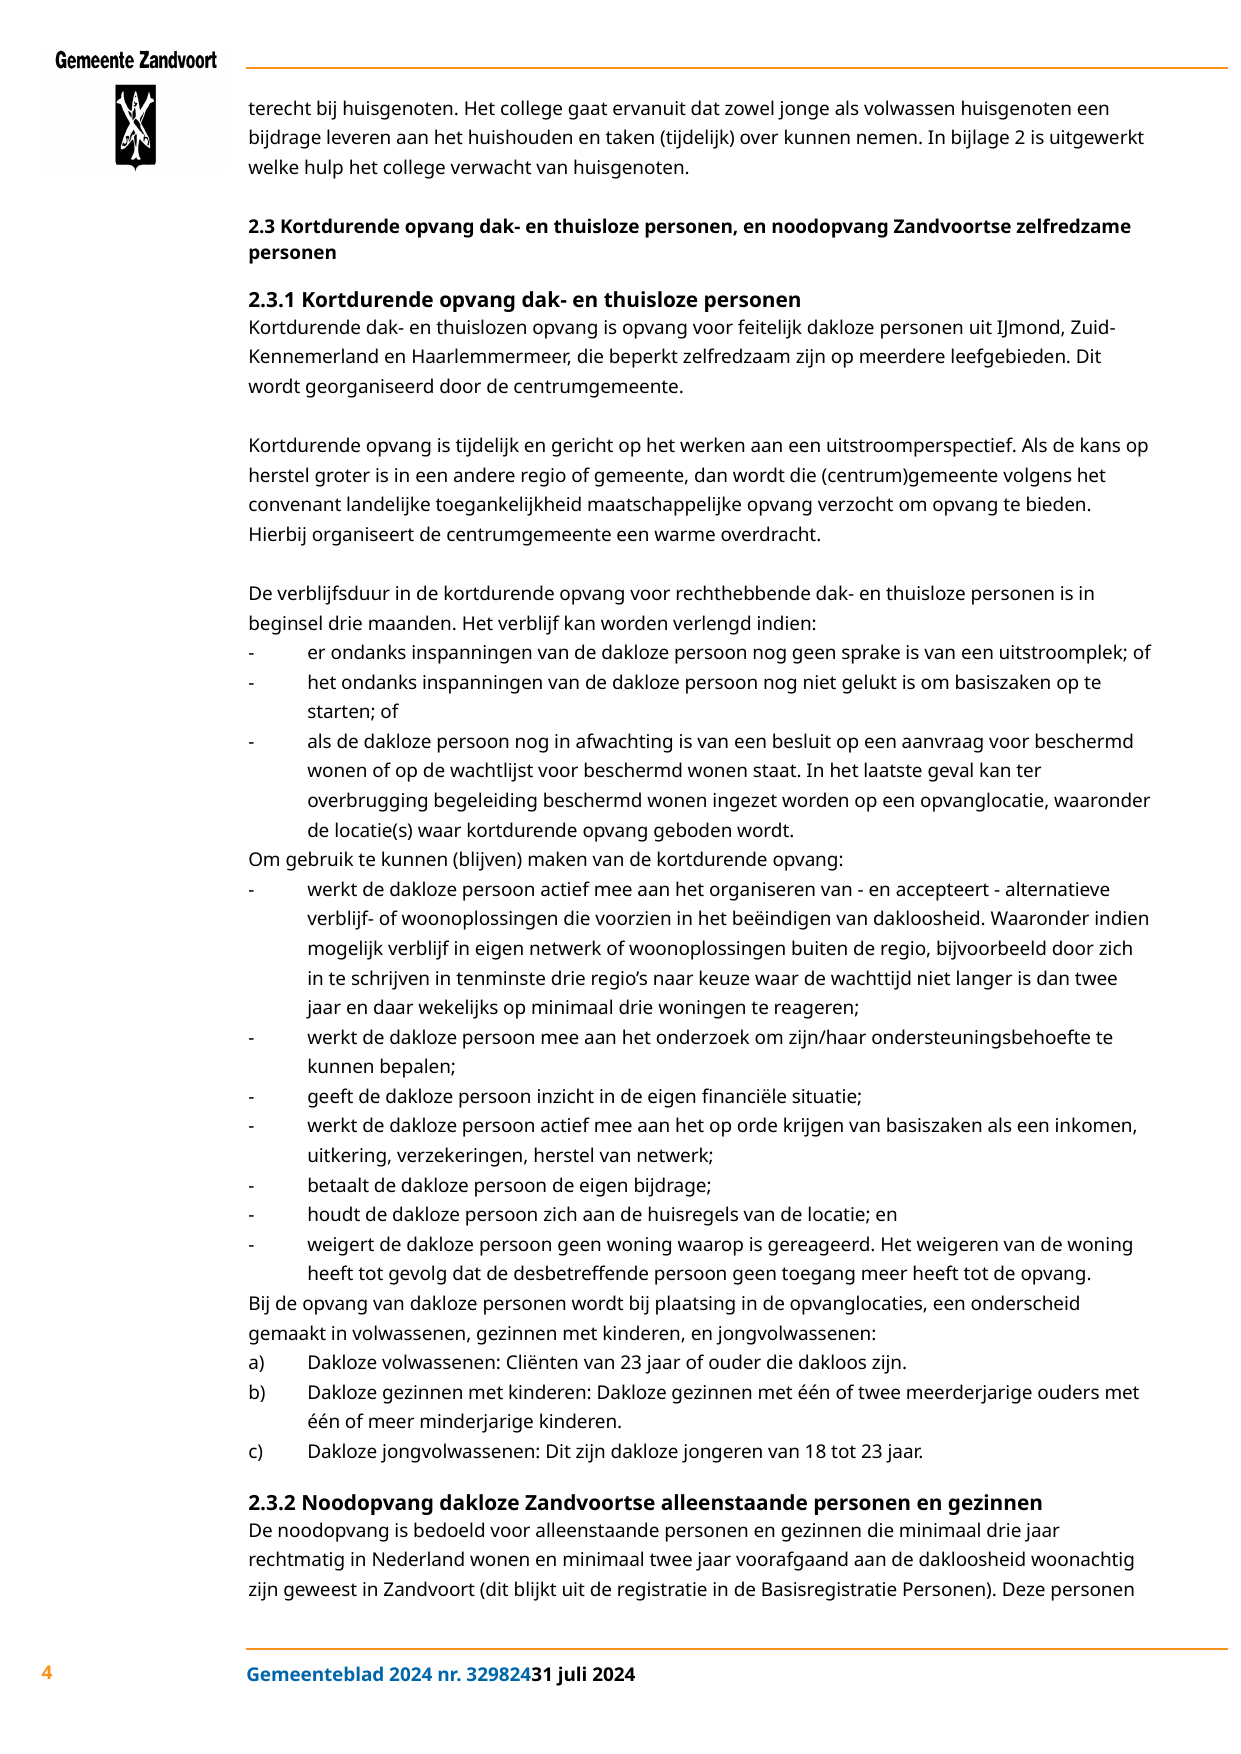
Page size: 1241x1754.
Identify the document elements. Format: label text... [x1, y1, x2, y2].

picture [41, 47, 231, 172]
list Dakloze volwassenen: Cliënten van 23 jaar of ouder die dakloos zijn. [248, 1349, 1152, 1375]
text Kortdurende dak- en thuislozen opvang is opvang voor feitelijk dakloze personen uit IJmond, Zuid-Kennemerland en Haarlemmermeer, die beperkt zelfredzaam zijn op meerdere leefgebieden. Dit wordt georganiseerd door de centrumgemeente. [248, 314, 1152, 399]
list geeft de dakloze persoon inzicht in de eigen financiële situatie; [248, 1083, 1152, 1109]
text terecht bij huisgenoten. Het college gaat ervanuit dat zowel jonge als volwassen huisgenoten een bijdrage leveren aan het huishouden en taken (tijdelijk) over kunnen nemen. In bijlage 2 is uitgewerkt welke hulp het college verwacht van huisgenoten. [248, 95, 1152, 180]
list werkt de dakloze persoon actief mee aan het op orde krijgen van basiszaken als een inkomen, uitkering, verzekeringen, herstel van netwerk; [248, 1113, 1152, 1168]
list weigert de dakloze persoon geen woning waarop is gereageerd. Het weigeren van de woning heeft tot gevolg dat de desbetreffende persoon geen toegang meer heeft tot de opvang. [248, 1231, 1152, 1286]
text Kortdurende opvang is tijdelijk en gericht op het werken aan een uitstroomperspectief. Als de kans op herstel groter is in een andere regio of gemeente, dan wordt die (centrum)gemeente volgens het convenant landelijke toegankelijkheid maatschappelijke opvang verzocht om opvang te bieden. Hierbij organiseert de centrumgemeente een warme overdracht. [248, 432, 1152, 547]
text 2.3 Kortdurende opvang dak- en thuisloze personen, en noodopvang Zandvoortse zelfredzame personen [248, 213, 1152, 264]
list betaalt de dakloze persoon de eigen bijdrage; [248, 1172, 1152, 1197]
list houdt de dakloze persoon zich aan de huisregels van de locatie; en [248, 1201, 1152, 1227]
list Dakloze gezinnen met kinderen: Dakloze gezinnen met één of twee meerderjarige ouders met één of meer minderjarige kinderen. [248, 1379, 1152, 1434]
text 2.3.2 Noodopvang dakloze Zandvoortse alleenstaande personen en gezinnen [248, 1488, 1152, 1517]
list werkt de dakloze persoon mee aan het onderzoek om zijn/haar ondersteuningsbehoefte te kunnen bepalen; [248, 1024, 1152, 1079]
text De noodopvang is bedoeld voor alleenstaande personen en gezinnen die minimaal drie jaar rechtmatig in Nederland wonen en minimaal twee jaar voorafgaand aan de dakloosheid woonachtig zijn geweest in Zandvoort (dit blijkt uit de registratie in de Basisregistratie Personen). Deze personen [248, 1517, 1152, 1602]
text Om gebruik te kunnen (blijven) maken van de kortdurende opvang: [248, 846, 1152, 872]
text Bij de opvang van dakloze personen wordt bij plaatsing in de opvanglocaties, een onderscheid gemaakt in volwassenen, gezinnen met kinderen, en jongvolwassenen: [248, 1290, 1152, 1345]
text 2.3.1 Kortdurende opvang dak- en thuisloze personen [248, 285, 1152, 314]
list er ondanks inspanningen van de dakloze persoon nog geen sprake is van een uitstroomplek; of [248, 639, 1152, 665]
list het ondanks inspanningen van de dakloze persoon nog niet gelukt is om basiszaken op te starten; of [248, 669, 1152, 724]
list werkt de dakloze persoon actief mee aan het organiseren van - en accepteert - alternatieve verblijf- of woonoplossingen die voorzien in het beëindigen van dakloosheid. Waaronder indien mogelijk verblijf in eigen netwerk of woonoplossingen buiten de regio, bijvoorbeeld door zich in te schrijven in tenminste drie regio’s naar keuze waar de wachttijd niet langer is dan twee jaar en daar wekelijks op minimaal drie woningen te reageren; [248, 876, 1152, 1020]
list Dakloze jongvolwassenen: Dit zijn dakloze jongeren van 18 tot 23 jaar. [248, 1438, 1152, 1464]
list als de dakloze persoon nog in afwachting is van een besluit op een aanvraag voor beschermd wonen of op de wachtlijst voor beschermd wonen staat. In het laatste geval kan ter overbrugging begeleiding beschermd wonen ingezet worden op een opvanglocatie, waaronder de locatie(s) waar kortdurende opvang geboden wordt. [248, 728, 1152, 842]
text De verblijfsduur in de kortdurende opvang voor rechthebbende dak- en thuisloze personen is in beginsel drie maanden. Het verblijf kan worden verlengd indien: [248, 580, 1152, 635]
